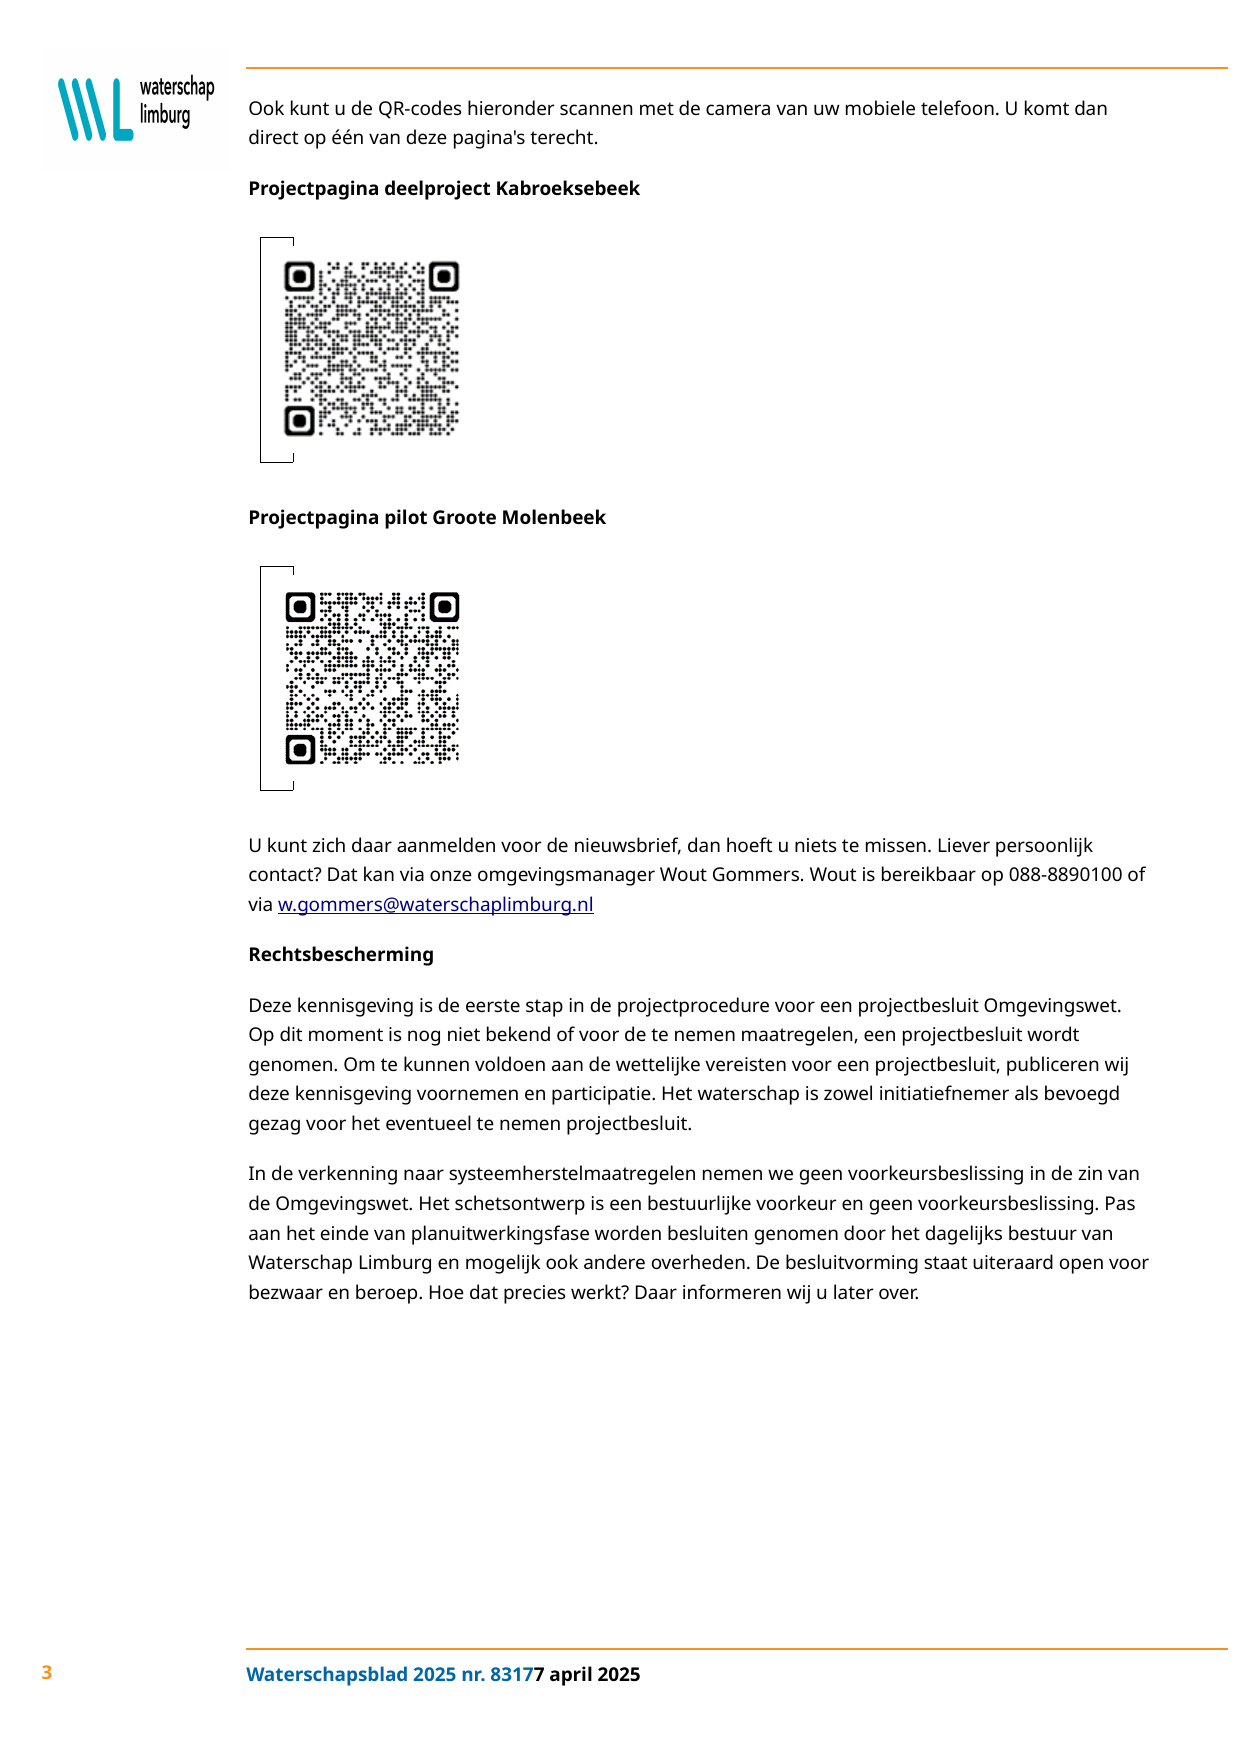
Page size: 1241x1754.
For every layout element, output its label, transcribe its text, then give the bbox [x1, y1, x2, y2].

picture [268, 575, 476, 781]
text Ook kunt u de QR-codes hieronder scannen met de camera van uw mobiele telefoon. U komt dan direct op één van deze pagina's terecht. [248, 95, 1152, 150]
text Projectpagina pilot Groote Molenbeek [248, 504, 1152, 529]
text U kunt zich daar aanmelden voor de nieuwsbrief, dan hoeft u niets te missen. Liever persoonlijk contact? Dat kan via onze omgevingsmanager Wout Gommers. Wout is bereikbaar op 088-8890100 of via w.gommers@waterschaplimburg.nl [248, 832, 1152, 917]
picture [41, 47, 231, 172]
picture [268, 246, 476, 453]
text Projectpagina deelproject Kabroeksebeek [248, 175, 1152, 201]
text In de verkenning naar systeemherstelmaatregelen nemen we geen voorkeursbeslissing in de zin van de Omgevingswet. Het schetsontwerp is een bestuurlijke voorkeur en geen voorkeursbeslissing. Pas aan het einde van planuitwerkingsfase worden besluiten genomen door het dagelijks bestuur van Waterschap Limburg en mogelijk ook andere overheden. De besluitvorming staat uiteraard open voor bezwaar en beroep. Hoe dat precies werkt? Daar informeren wij u later over. [248, 1161, 1152, 1304]
text Deze kennisgeving is de eerste stap in de projectprocedure voor een projectbesluit Omgevingswet. Op dit moment is nog niet bekend of voor de te nemen maatregelen, een projectbesluit wordt genomen. Om te kunnen voldoen aan de wettelijke vereisten voor een projectbesluit, publiceren wij deze kennisgeving voornemen en participatie. Het waterschap is zowel initiatiefnemer als bevoegd gezag voor het eventueel te nemen projectbesluit. [248, 992, 1152, 1136]
text Rechtsbescherming [248, 941, 1152, 967]
